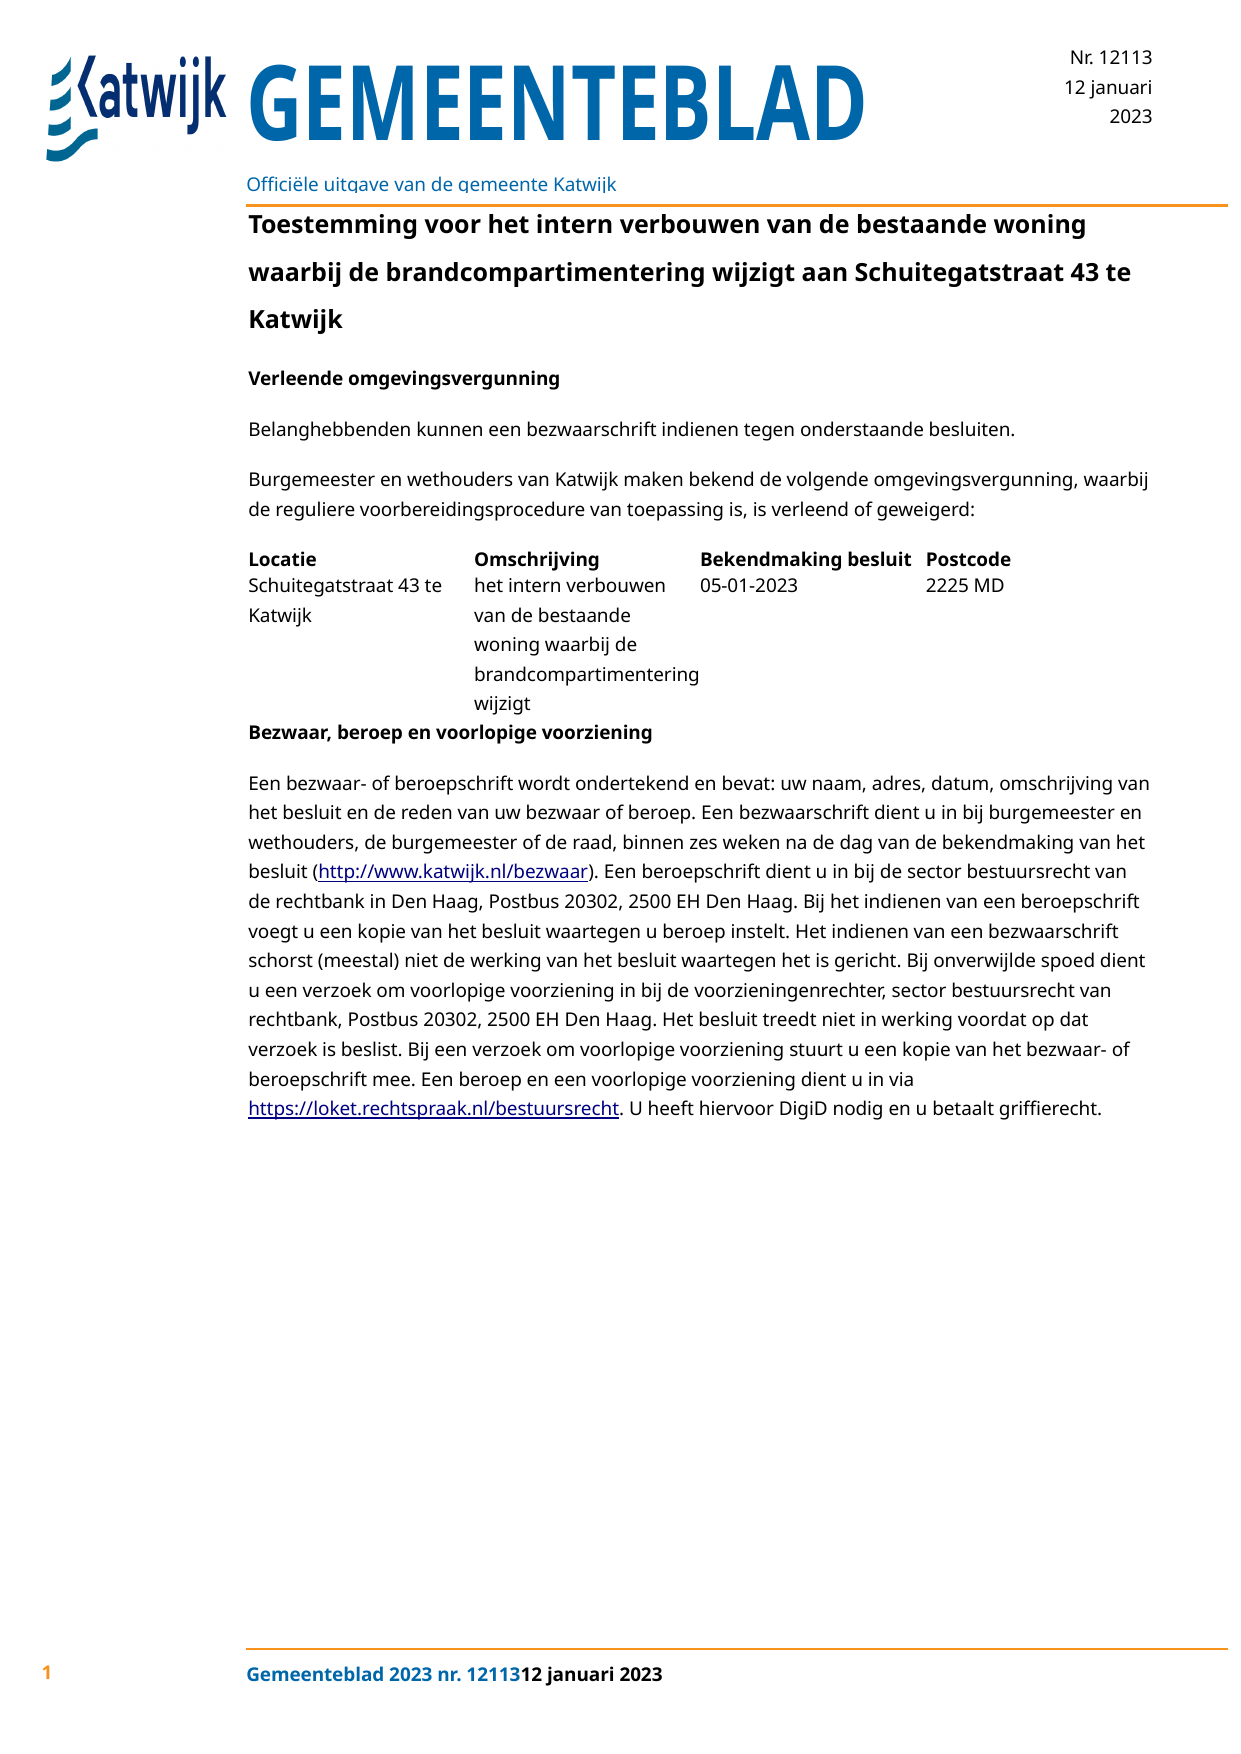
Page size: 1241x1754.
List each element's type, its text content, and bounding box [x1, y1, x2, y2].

table_cell 05-01-2023 [700, 572, 926, 716]
picture [41, 47, 231, 172]
text Belanghebbenden kunnen een bezwaarschrift indienen tegen onderstaande besluiten. [248, 416, 1152, 442]
table_header Bekendmaking besluit [700, 546, 926, 572]
table_header Locatie [248, 546, 474, 572]
table_cell Schuitegatstraat 43 te Katwijk [248, 572, 474, 716]
text Bezwaar, beroep en voorlopige voorziening [248, 719, 1152, 745]
text Een bezwaar- of beroepschrift wordt ondertekend en bevat: uw naam, adres, datum, omschrijving van het besluit en de reden van uw bezwaar of beroep. Een bezwaarschrift dient u in bij burgemeester en wethouders, de burgemeester of de raad, binnen zes weken na de dag van de bekendmaking van het besluit (http://www.katwijk.nl/bezwaar). Een beroepschrift dient u in bij de sector bestuursrecht van de rechtbank in Den Haag, Postbus 20302, 2500 EH Den Haag. Bij het indienen van een beroepschrift voegt u een kopie van het besluit waartegen u beroep instelt. Het indienen van een bezwaarschrift schorst (meestal) niet de werking van het besluit waartegen het is gericht. Bij onverwijlde spoed dient u een verzoek om voorlopige voorziening in bij de voorzieningenrechter, sector bestuursrecht van rechtbank, Postbus 20302, 2500 EH Den Haag. Het besluit treedt niet in werking voordat op dat verzoek is beslist. Bij een verzoek om voorlopige voorziening stuurt u een kopie van het bezwaar- of beroepschrift mee. Een beroep en een voorlopige voorziening dient u in via https://loket.rechtspraak.nl/bestuursrecht. U heeft hiervoor DigiD nodig en u betaalt griffierecht. [248, 770, 1152, 1121]
text Toestemming voor het intern verbouwen van de bestaande woning waarbij de brandcompartimentering wijzigt aan Schuitegatstraat 43 te Katwijk [248, 207, 1152, 336]
table_cell het intern verbouwen van de bestaande woning waarbij de brandcompartimentering wijzigt [474, 572, 700, 716]
table_header Omschrijving [474, 546, 700, 572]
table_header Postcode [926, 546, 1152, 572]
text Burgemeester en wethouders van Katwijk maken bekend de volgende omgevingsvergunning, waarbij de reguliere voorbereidingsprocedure van toepassing is, is verleend of geweigerd: [248, 466, 1152, 522]
table_cell 2225 MD [926, 572, 1152, 716]
text Verleende omgevingsvergunning [248, 366, 1152, 391]
